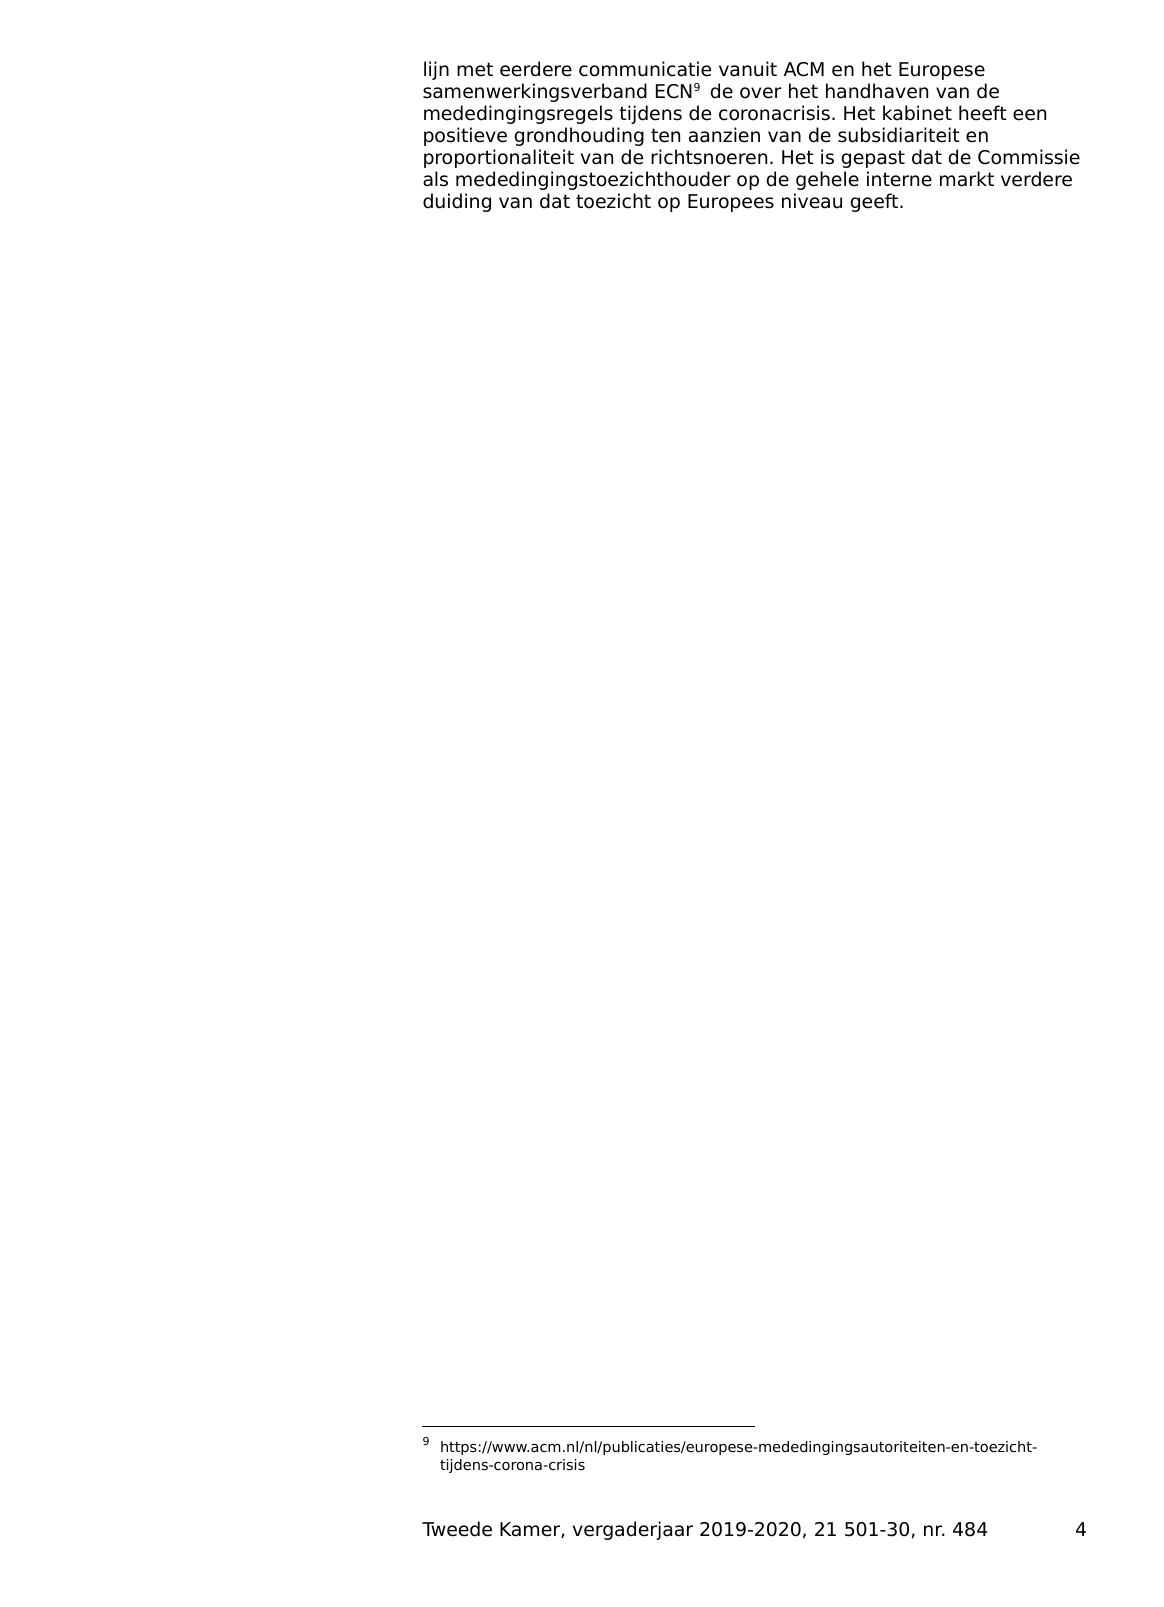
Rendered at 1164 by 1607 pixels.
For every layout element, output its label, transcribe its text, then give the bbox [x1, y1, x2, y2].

text https://www.acm.nl/nl/publicaties/europese-mededingingsautoriteiten-en-toezicht-tijdens-corona-crisis [422, 1435, 1087, 1474]
text lijn met eerdere communicatie vanuit ACM en het Europese samenwerkingsverband ECN de over het handhaven van de mededingingsregels tijdens de coronacrisis. Het kabinet heeft een positieve grondhouding ten aanzien van de subsidiariteit en proportionaliteit van de richtsnoeren. Het is gepast dat de Commissie als mededingingstoezichthouder op de gehele interne markt verdere duiding van dat toezicht op Europees niveau geeft. [422, 59, 1087, 213]
